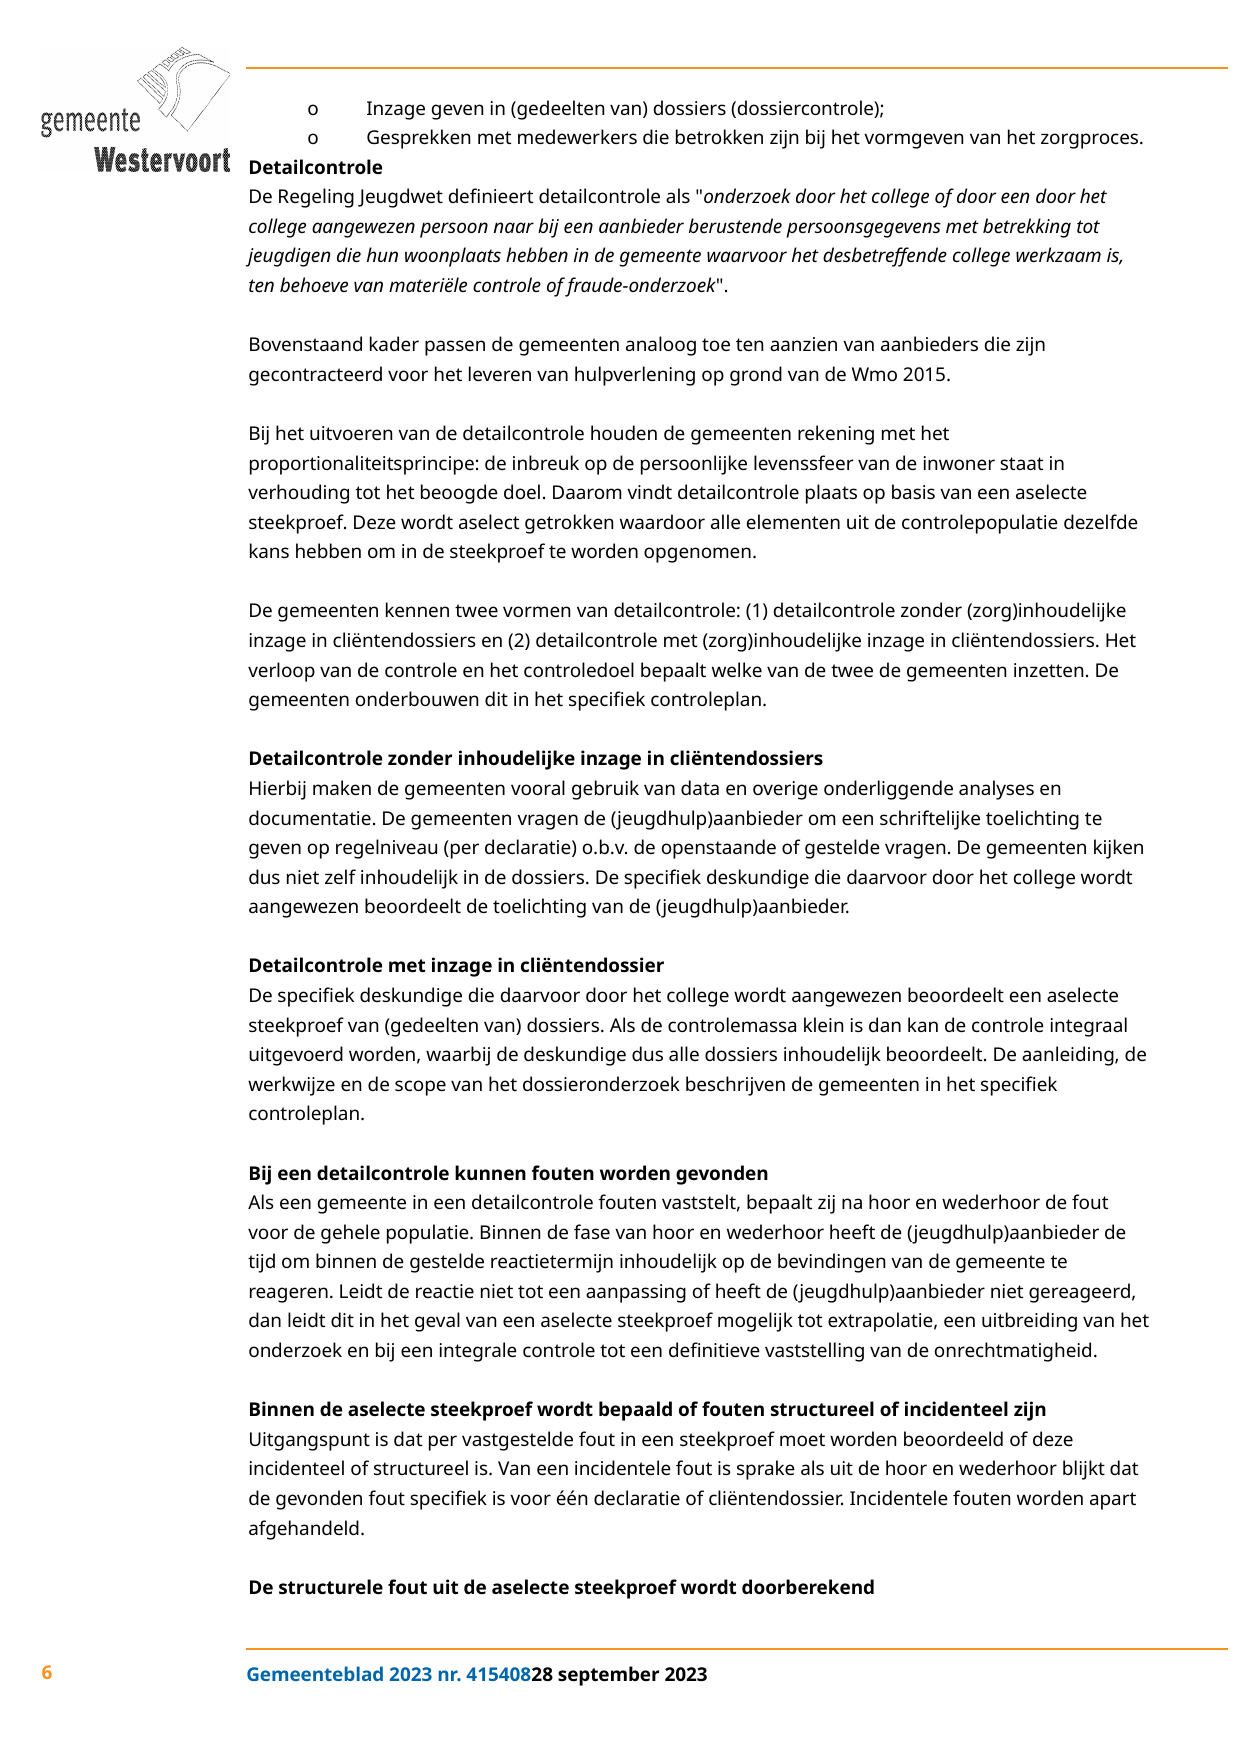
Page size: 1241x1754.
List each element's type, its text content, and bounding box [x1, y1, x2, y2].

text Bij het uitvoeren van de detailcontrole houden de gemeenten rekening met het proportionaliteitsprincipe: de inbreuk op de persoonlijke levenssfeer van de inwoner staat in verhouding tot het beoogde doel. Daarom vindt detailcontrole plaats op basis van een aselecte steekproef. Deze wordt aselect getrokken waardoor alle elementen uit de controlepopulatie dezelfde kans hebben om in de steekproef te worden opgenomen. [248, 420, 1152, 564]
list Gesprekken met medewerkers die betrokken zijn bij het vormgeven van het zorgproces. [307, 124, 1152, 150]
text Detailcontrole zonder inhoudelijke inzage in cliëntendossiers [248, 746, 1152, 771]
text Detailcontrole met inzage in cliëntendossier [248, 953, 1152, 978]
text Hierbij maken de gemeenten vooral gebruik van data en overige onderliggende analyses en documentatie. De gemeenten vragen de (jeugdhulp)aanbieder om een schriftelijke toelichting te geven op regelniveau (per declaratie) o.b.v. de openstaande of gestelde vragen. De gemeenten kijken dus niet zelf inhoudelijk in de dossiers. De specifiek deskundige die daarvoor door het college wordt aangewezen beoordeelt de toelichting van de (jeugdhulp)aanbieder. [248, 775, 1152, 919]
picture [41, 47, 231, 172]
text De structurele fout uit de aselecte steekproef wordt doorberekend [248, 1574, 1152, 1600]
text Bij een detailcontrole kunnen fouten worden gevonden [248, 1160, 1152, 1186]
text Bovenstaand kader passen de gemeenten analoog toe ten aanzien van aanbieders die zijn gecontracteerd voor het leveren van hulpverlening op grond van de Wmo 2015. [248, 331, 1152, 387]
text Binnen de aselecte steekproef wordt bepaald of fouten structureel of incidenteel zijn [248, 1396, 1152, 1422]
text De gemeenten kennen twee vormen van detailcontrole: (1) detailcontrole zonder (zorg)inhoudelijke inzage in cliëntendossiers en (2) detailcontrole met (zorg)inhoudelijke inzage in cliëntendossiers. Het verloop van de controle en het controledoel bepaalt welke van de twee de gemeenten inzetten. De gemeenten onderbouwen dit in het specifiek controleplan. [248, 598, 1152, 712]
text Detailcontrole [248, 154, 1152, 180]
list Inzage geven in (gedeelten van) dossiers (dossiercontrole); [307, 95, 1152, 121]
text De specifiek deskundige die daarvoor door het college wordt aangewezen beoordeelt een aselecte steekproef van (gedeelten van) dossiers. Als de controlemassa klein is dan kan de controle integraal uitgevoerd worden, waarbij de deskundige dus alle dossiers inhoudelijk beoordeelt. De aanleiding, de werkwijze en de scope van het dossieronderzoek beschrijven de gemeenten in het specifiek controleplan. [248, 982, 1152, 1126]
text De Regeling Jeugdwet definieert detailcontrole als "onderzoek door het college of door een door het college aangewezen persoon naar bij een aanbieder berustende persoonsgegevens met betrekking tot jeugdigen die hun woonplaats hebben in de gemeente waarvoor het desbetreffende college werkzaam is, ten behoeve van materiële controle of fraude-onderzoek". [248, 183, 1152, 298]
text Uitgangspunt is dat per vastgestelde fout in een steekproef moet worden beoordeeld of deze incidenteel of structureel is. Van een incidentele fout is sprake als uit de hoor en wederhoor blijkt dat de gevonden fout specifiek is voor één declaratie of cliëntendossier. Incidentele fouten worden apart afgehandeld. [248, 1426, 1152, 1541]
text Als een gemeente in een detailcontrole fouten vaststelt, bepaalt zij na hoor en wederhoor de fout voor de gehele populatie. Binnen de fase van hoor en wederhoor heeft de (jeugdhulp)aanbieder de tijd om binnen de gestelde reactietermijn inhoudelijk op de bevindingen van de gemeente te reageren. Leidt de reactie niet tot een aanpassing of heeft de (jeugdhulp)aanbieder niet gereageerd, dan leidt dit in het geval van een aselecte steekproef mogelijk tot extrapolatie, een uitbreiding van het onderzoek en bij een integrale controle tot een definitieve vaststelling van de onrechtmatigheid. [248, 1189, 1152, 1363]
